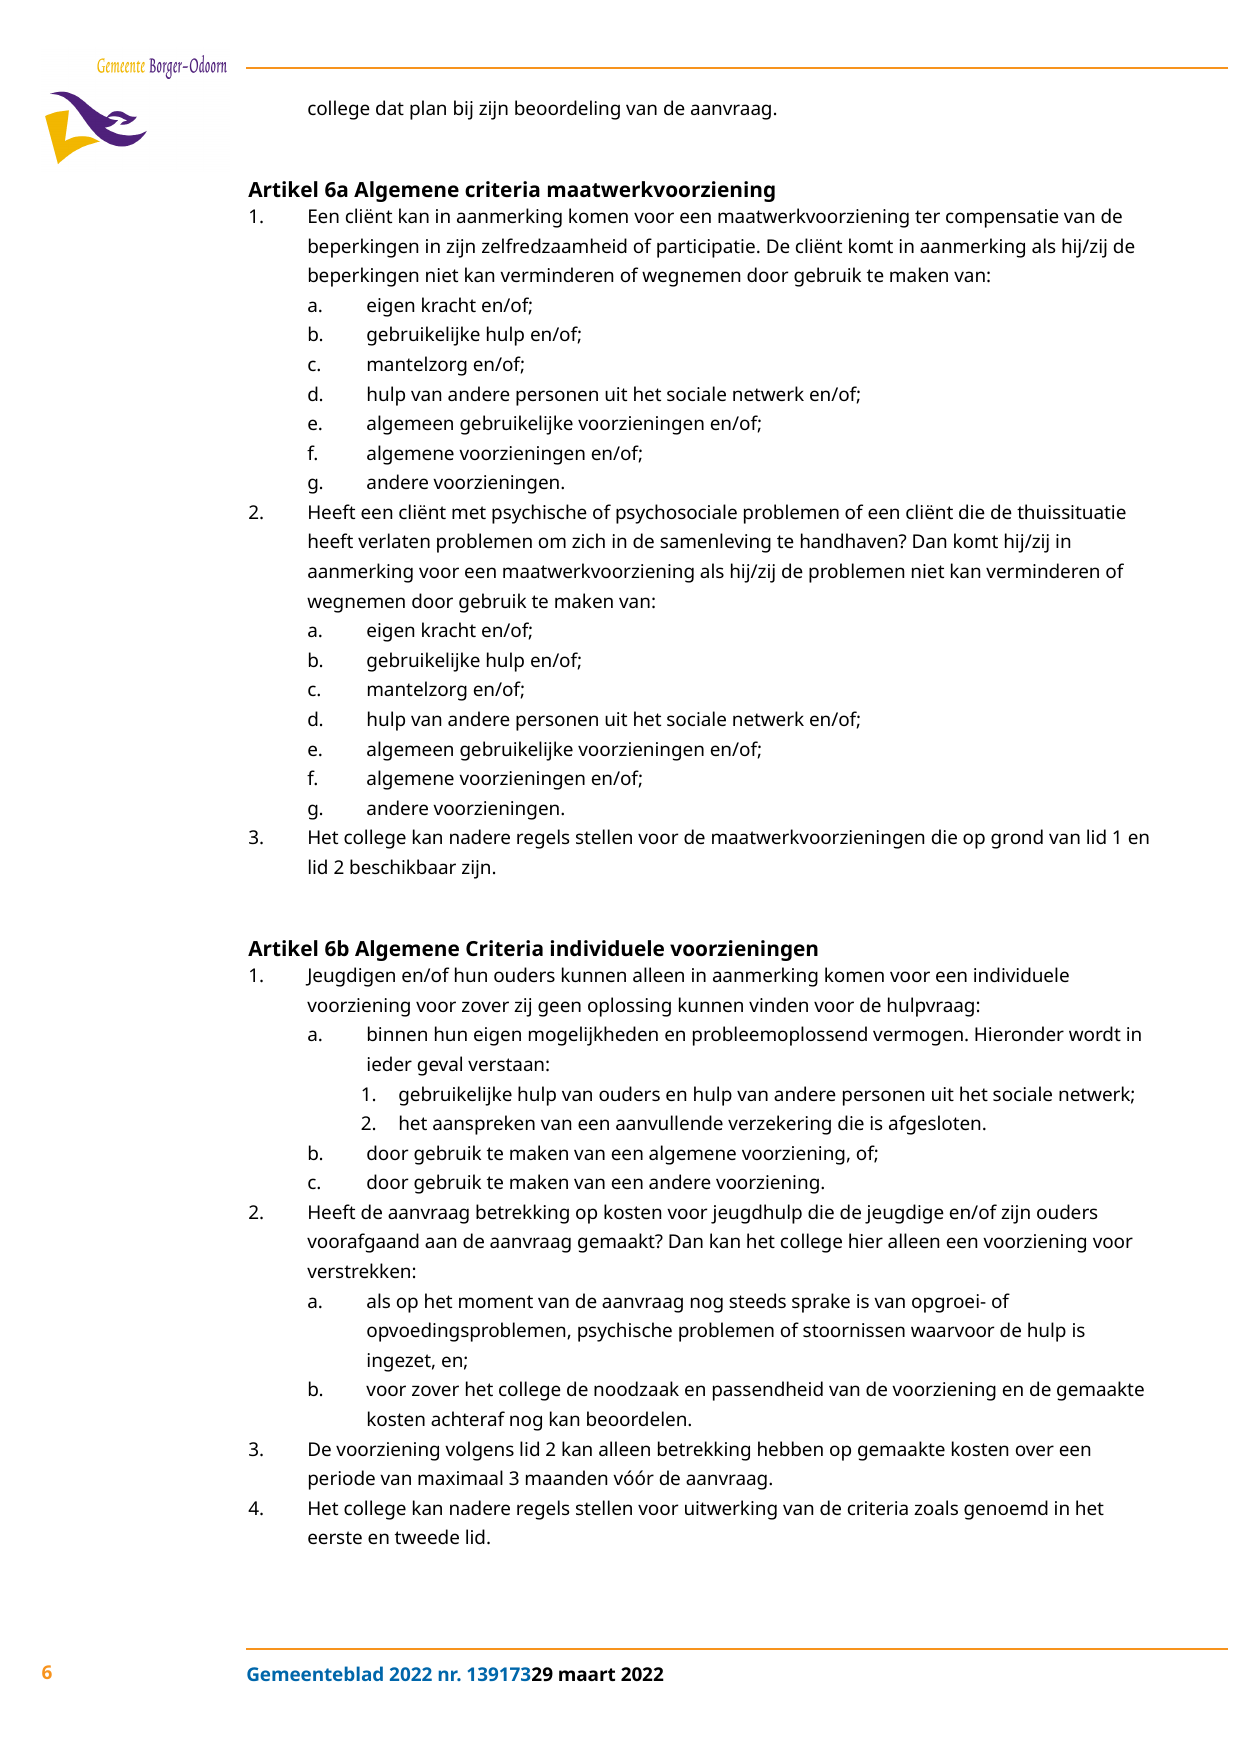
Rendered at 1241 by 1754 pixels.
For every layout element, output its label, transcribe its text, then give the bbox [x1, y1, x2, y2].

list binnen hun eigen mogelijkheden en probleemoplossend vermogen. Hieronder wordt in ieder geval verstaan: [307, 1022, 1152, 1077]
list hulp van andere personen uit het sociale netwerk en/of; [307, 381, 1152, 406]
picture [41, 47, 231, 172]
list gebruikelijke hulp en/of; [307, 647, 1152, 673]
list eigen kracht en/of; [307, 617, 1152, 643]
list het aanspreken van een aanvullende verzekering die is afgesloten. [361, 1110, 1152, 1136]
list Heeft een cliënt met psychische of psychosociale problemen of een cliënt die de thuissituatie heeft verlaten problemen om zich in de samenleving te handhaven? Dan komt hij/zij in aanmerking voor een maatwerkvoorziening als hij/zij de problemen niet kan verminderen of wegnemen door gebruik te maken van: [248, 499, 1152, 613]
text Artikel 6b Algemene Criteria individuele voorzieningen [248, 934, 1152, 962]
text Artikel 6a Algemene criteria maatwerkvoorziening [248, 175, 1152, 203]
list Een cliënt kan in aanmerking komen voor een maatwerkvoorziening ter compensatie van de beperkingen in zijn zelfredzaamheid of participatie. De cliënt komt in aanmerking als hij/zij de beperkingen niet kan verminderen of wegnemen door gebruik te maken van: [248, 203, 1152, 288]
list andere voorzieningen. [307, 795, 1152, 821]
list gebruikelijke hulp van ouders en hulp van andere personen uit het sociale netwerk; [361, 1081, 1152, 1107]
list Het college kan nadere regels stellen voor uitwerking van de criteria zoals genoemd in het eerste en tweede lid. [248, 1495, 1152, 1550]
list door gebruik te maken van een algemene voorziening, of; [307, 1140, 1152, 1166]
list algemene voorzieningen en/of; [307, 440, 1152, 466]
list mantelzorg en/of; [307, 351, 1152, 377]
list algemeen gebruikelijke voorzieningen en/of; [307, 736, 1152, 761]
list hulp van andere personen uit het sociale netwerk en/of; [307, 706, 1152, 732]
list Het college kan nadere regels stellen voor de maatwerkvoorzieningen die op grond van lid 1 en lid 2 beschikbaar zijn. [248, 824, 1152, 880]
list gebruikelijke hulp en/of; [307, 322, 1152, 347]
list Heeft de aanvraag betrekking op kosten voor jeugdhulp die de jeugdige en/of zijn ouders voorafgaand aan de aanvraag gemaakt? Dan kan het college hier alleen een voorziening voor verstrekken: [248, 1199, 1152, 1284]
list door gebruik te maken van een andere voorziening. [307, 1169, 1152, 1195]
list voor zover het college de noodzaak en passendheid van de voorziening en de gemaakte kosten achteraf nog kan beoordelen. [307, 1377, 1152, 1432]
list Jeugdigen en/of hun ouders kunnen alleen in aanmerking komen voor een individuele voorziening voor zover zij geen oplossing kunnen vinden voor de hulpvraag: [248, 962, 1152, 1018]
list mantelzorg en/of; [307, 677, 1152, 702]
list De voorziening volgens lid 2 kan alleen betrekking hebben op gemaakte kosten over een periode van maximaal 3 maanden vóór de aanvraag. [248, 1436, 1152, 1491]
list eigen kracht en/of; [307, 292, 1152, 318]
list algemeen gebruikelijke voorzieningen en/of; [307, 410, 1152, 436]
list als op het moment van de aanvraag nog steeds sprake is van opgroei- of opvoedingsproblemen, psychische problemen of stoornissen waarvoor de hulp is ingezet, en; [307, 1288, 1152, 1373]
list algemene voorzieningen en/of; [307, 765, 1152, 791]
list andere voorzieningen. [307, 469, 1152, 495]
list college dat plan bij zijn beoordeling van de aanvraag. [248, 95, 1152, 121]
